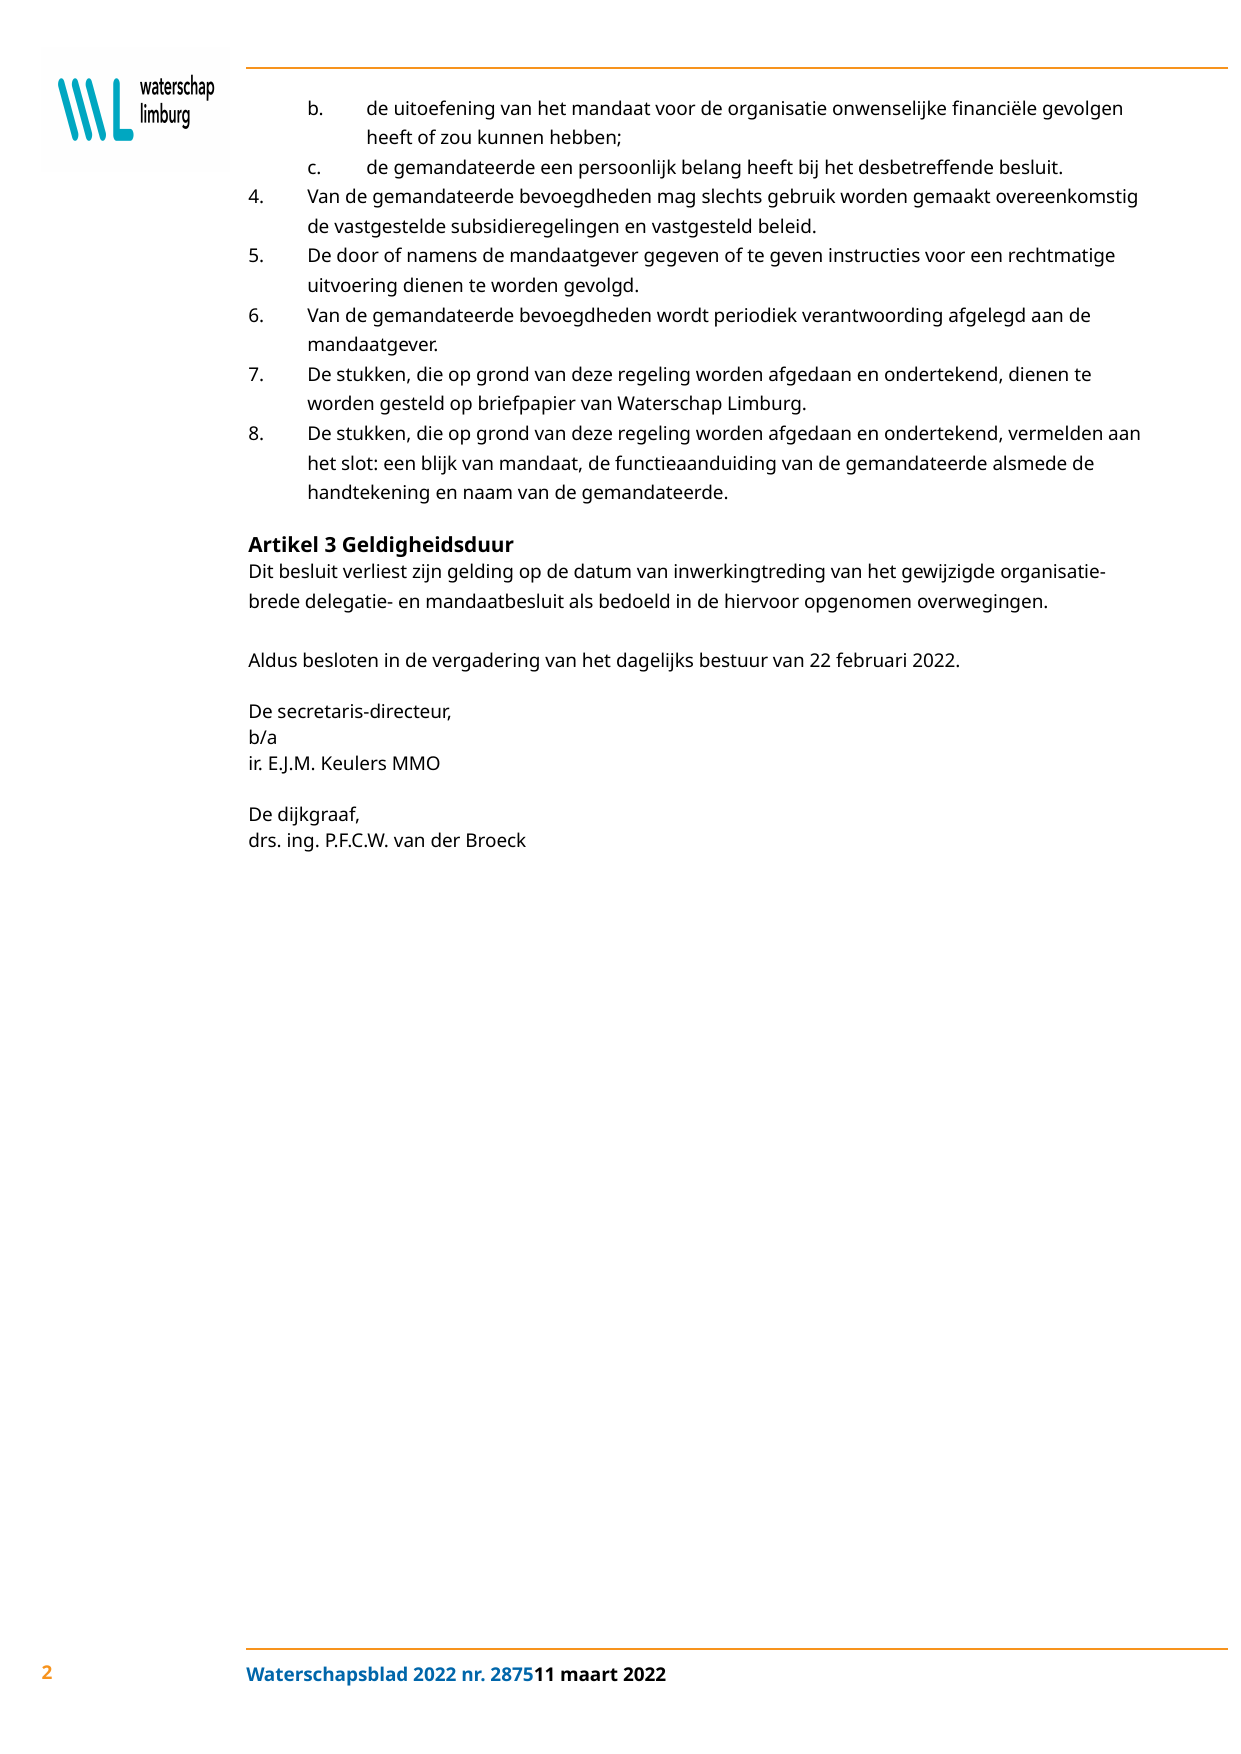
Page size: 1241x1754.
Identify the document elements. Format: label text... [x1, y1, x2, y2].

text De secretaris-directeur, [248, 698, 1152, 724]
list de gemandateerde een persoonlijk belang heeft bij het desbetreffende besluit. [307, 154, 1152, 180]
text b/a [248, 724, 1152, 750]
text Artikel 3 Geldigheidsduur [248, 530, 1152, 558]
list De stukken, die op grond van deze regeling worden afgedaan en ondertekend, vermelden aan het slot: een blijk van mandaat, de functieaanduiding van de gemandateerde alsmede de handtekening en naam van de gemandateerde. [248, 420, 1152, 505]
text drs. ing. P.F.C.W. van der Broeck [248, 827, 1152, 853]
list de uitoefening van het mandaat voor de organisatie onwenselijke financiële gevolgen heeft of zou kunnen hebben; [307, 95, 1152, 150]
text Aldus besloten in de vergadering van het dagelijks bestuur van 22 februari 2022. [248, 647, 1152, 673]
list De door of namens de mandaatgever gegeven of te geven instructies voor een rechtmatige uitvoering dienen te worden gevolgd. [248, 243, 1152, 298]
picture [41, 47, 231, 172]
text ir. E.J.M. Keulers MMO [248, 750, 1152, 776]
list Van de gemandateerde bevoegdheden mag slechts gebruik worden gemaakt overeenkomstig de vastgestelde subsidieregelingen en vastgesteld beleid. [248, 183, 1152, 239]
list Van de gemandateerde bevoegdheden wordt periodiek verantwoording afgelegd aan de mandaatgever. [248, 302, 1152, 357]
text De dijkgraaf, [248, 801, 1152, 827]
text Dit besluit verliest zijn gelding op de datum van inwerkingtreding van het gewijzigde organisatie-brede delegatie- en mandaatbesluit als bedoeld in de hiervoor opgenomen overwegingen. [248, 558, 1152, 613]
list De stukken, die op grond van deze regeling worden afgedaan en ondertekend, dienen te worden gesteld op briefpapier van Waterschap Limburg. [248, 361, 1152, 416]
